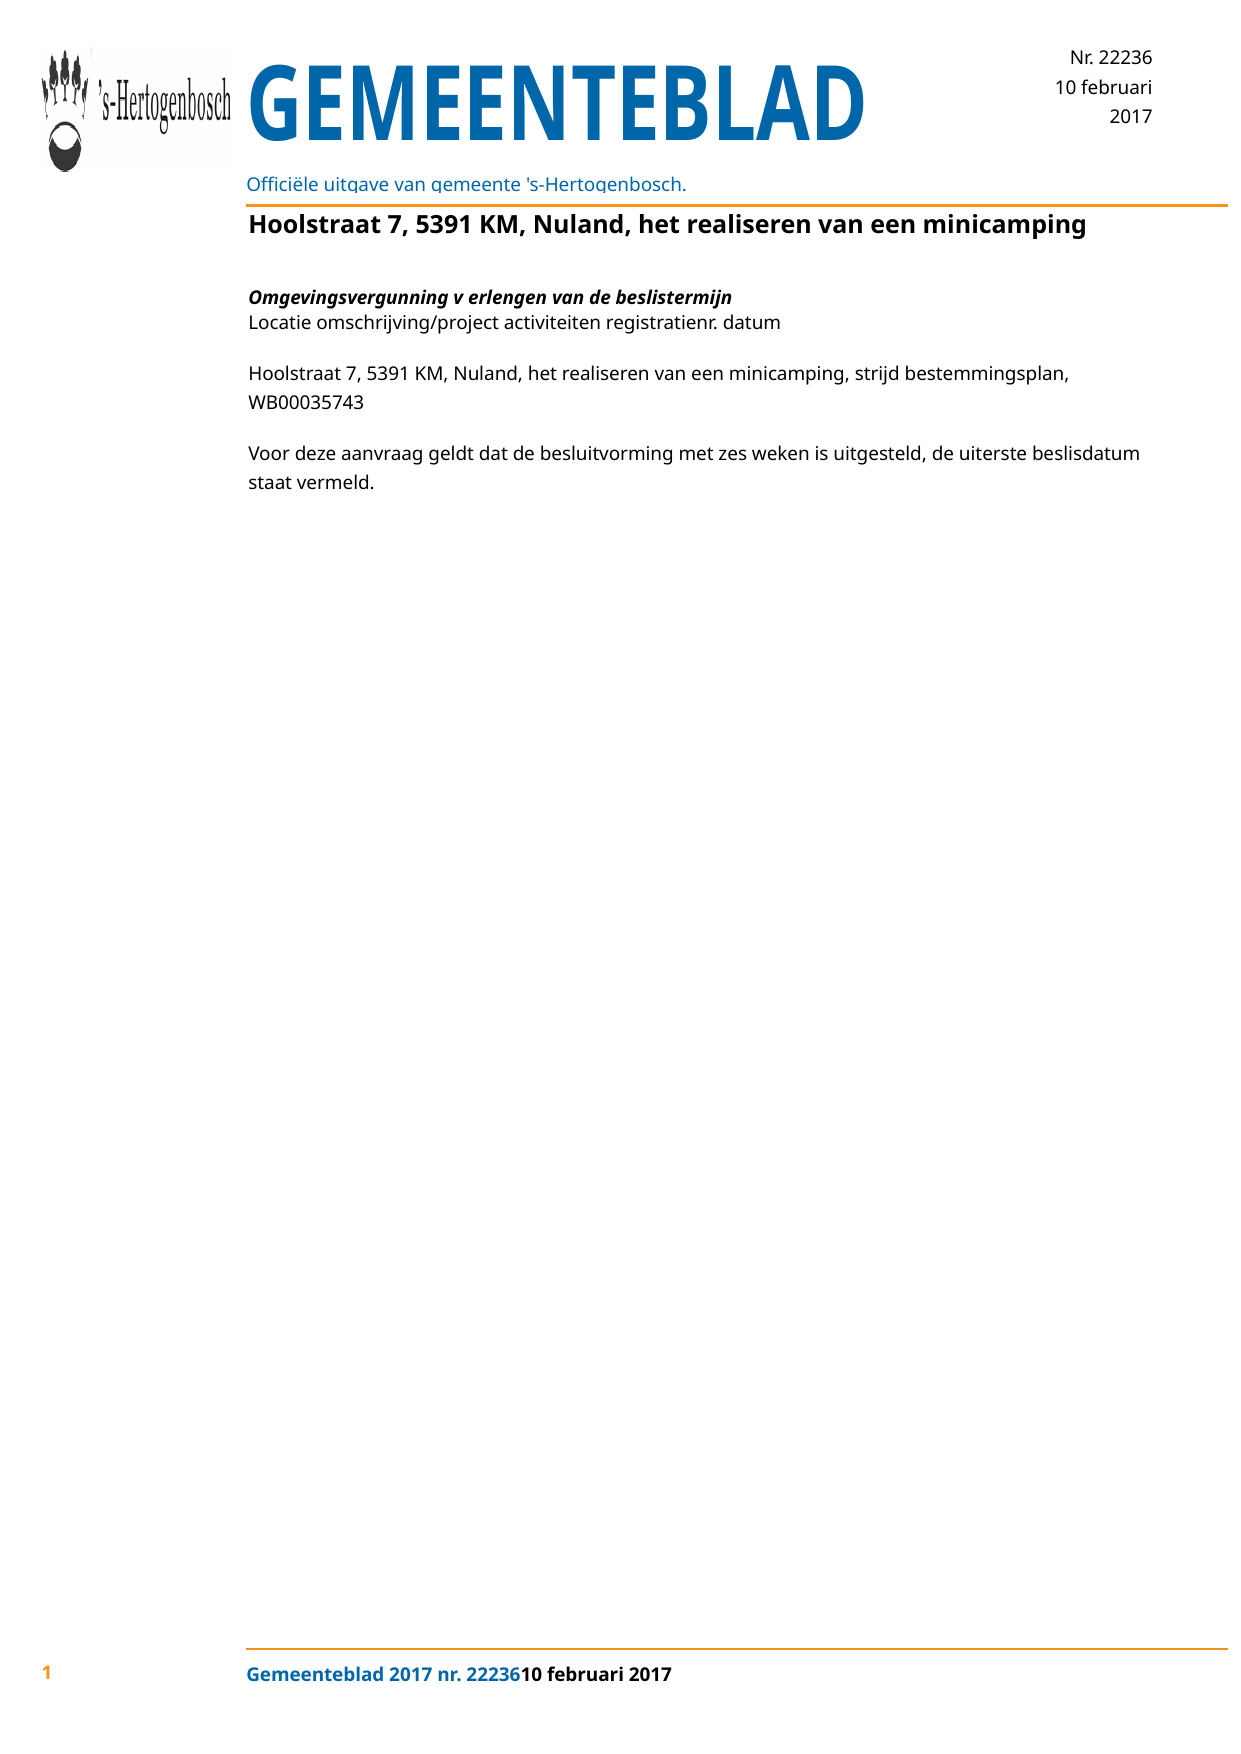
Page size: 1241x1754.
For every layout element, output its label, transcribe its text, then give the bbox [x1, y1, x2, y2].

text Omgevingsvergunning v erlengen van de beslistermijn [248, 284, 1152, 309]
text Voor deze aanvraag geldt dat de besluitvorming met zes weken is uitgesteld, de uiterste beslisdatum staat vermeld. [248, 440, 1152, 495]
text Hoolstraat 7, 5391 KM, Nuland, het realiseren van een minicamping [248, 207, 1152, 241]
picture [41, 47, 231, 172]
text Locatie omschrijving/project activiteiten registratienr. datum [248, 309, 1152, 335]
text Hoolstraat 7, 5391 KM, Nuland, het realiseren van een minicamping, strijd bestemmingsplan, WB00035743 [248, 360, 1152, 415]
